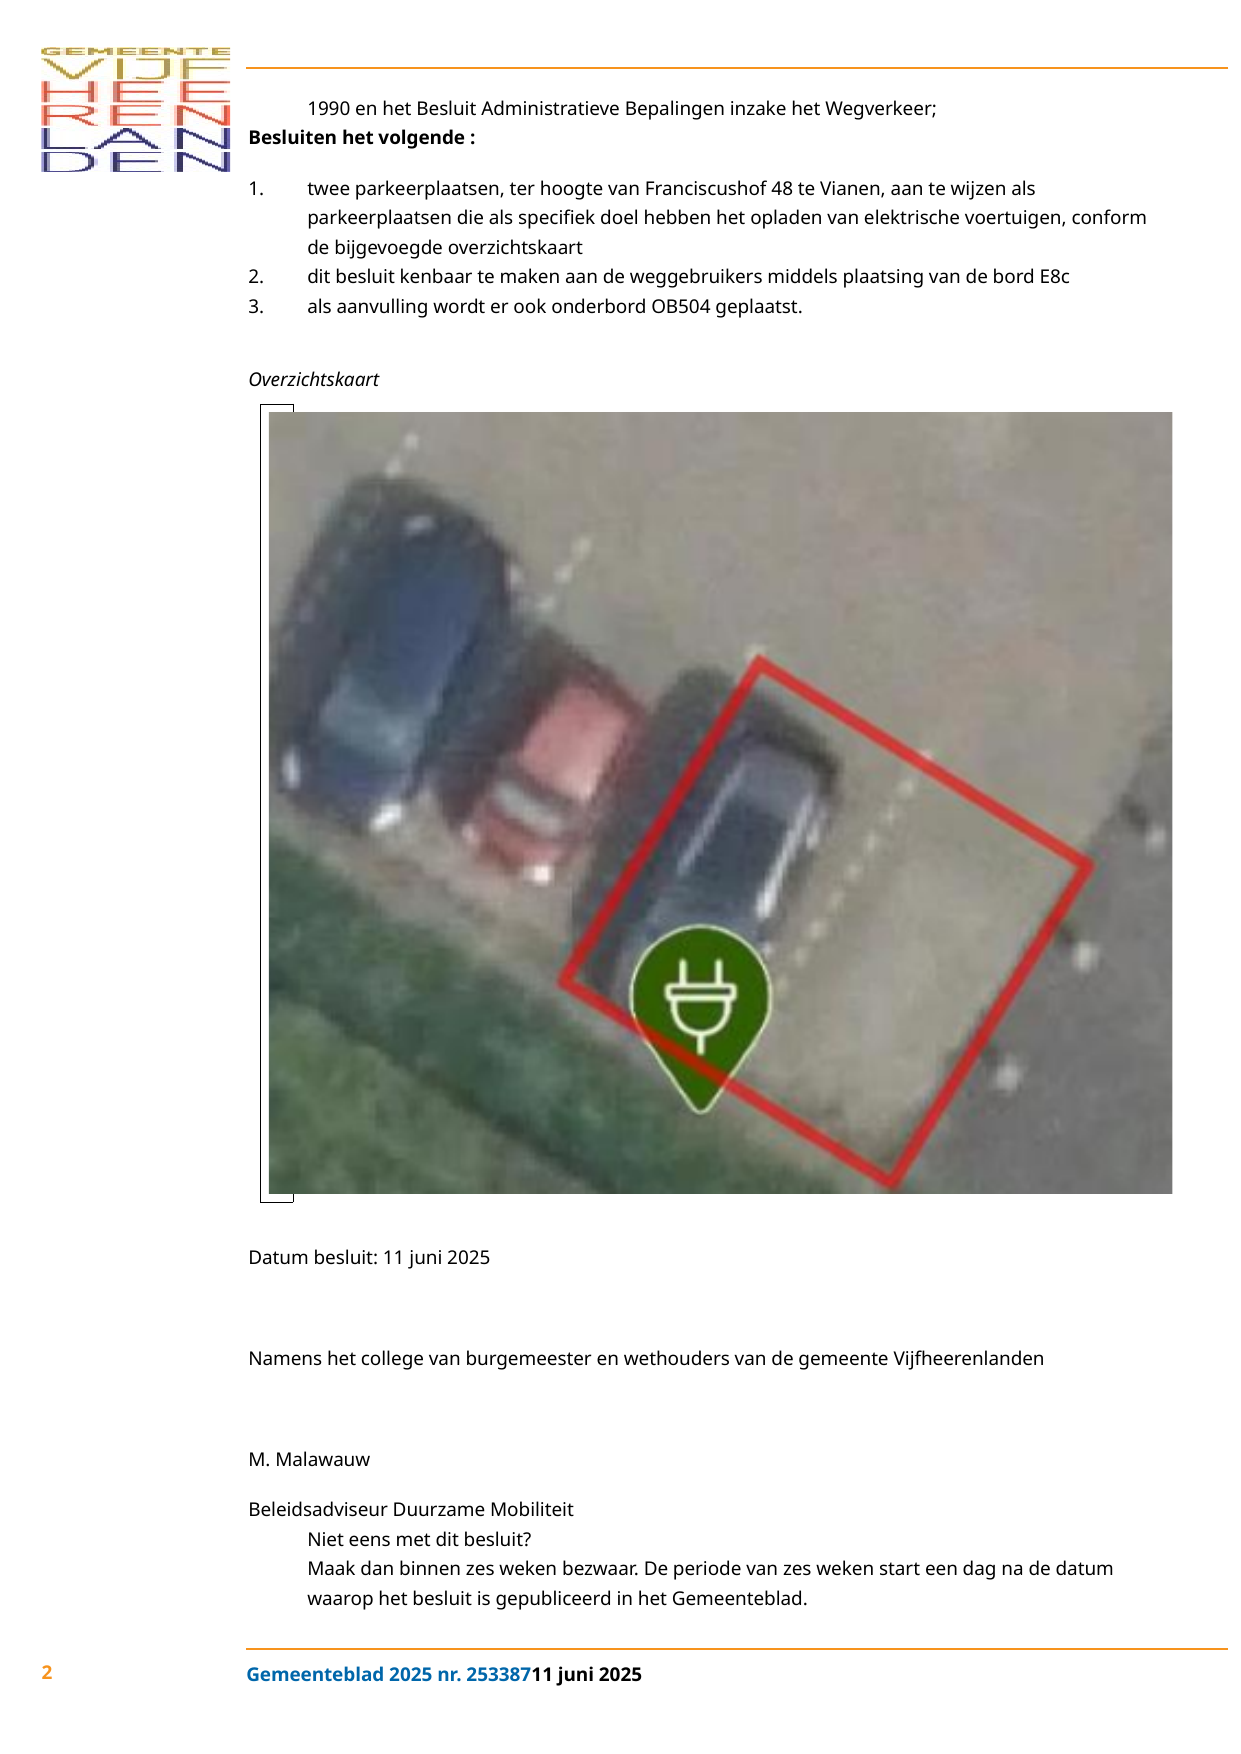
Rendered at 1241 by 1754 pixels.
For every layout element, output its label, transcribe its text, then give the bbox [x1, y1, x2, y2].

list 1990 en het Besluit Administratieve Bepalingen inzake het Wegverkeer; [248, 95, 1152, 121]
list als aanvulling wordt er ook onderbord OB504 geplaatst. [248, 293, 1152, 319]
list Maak dan binnen zes weken bezwaar. De periode van zes weken start een dag na de datum waarop het besluit is gepubliceerd in het Gemeenteblad. [248, 1556, 1152, 1611]
text Besluiten het volgende : [248, 124, 1152, 150]
text Beleidsadviseur Duurzame Mobiliteit [248, 1496, 1152, 1522]
picture [268, 412, 1173, 1194]
list dit besluit kenbaar te maken aan de weggebruikers middels plaatsing van de bord E8c [248, 263, 1152, 289]
picture [41, 47, 231, 172]
text M. Malawauw [248, 1446, 1152, 1472]
text Namens het college van burgemeester en wethouders van de gemeente Vijfheerenlanden [248, 1345, 1152, 1371]
text Overzichtskaart [248, 366, 1152, 392]
text Datum besluit: 11 juni 2025 [248, 1244, 1152, 1270]
list twee parkeerplaatsen, ter hoogte van Franciscushof 48 te Vianen, aan te wijzen als parkeerplaatsen die als specifiek doel hebben het opladen van elektrische voertuigen, conform de bijgevoegde overzichtskaart [248, 175, 1152, 260]
list Niet eens met dit besluit? [248, 1526, 1152, 1552]
